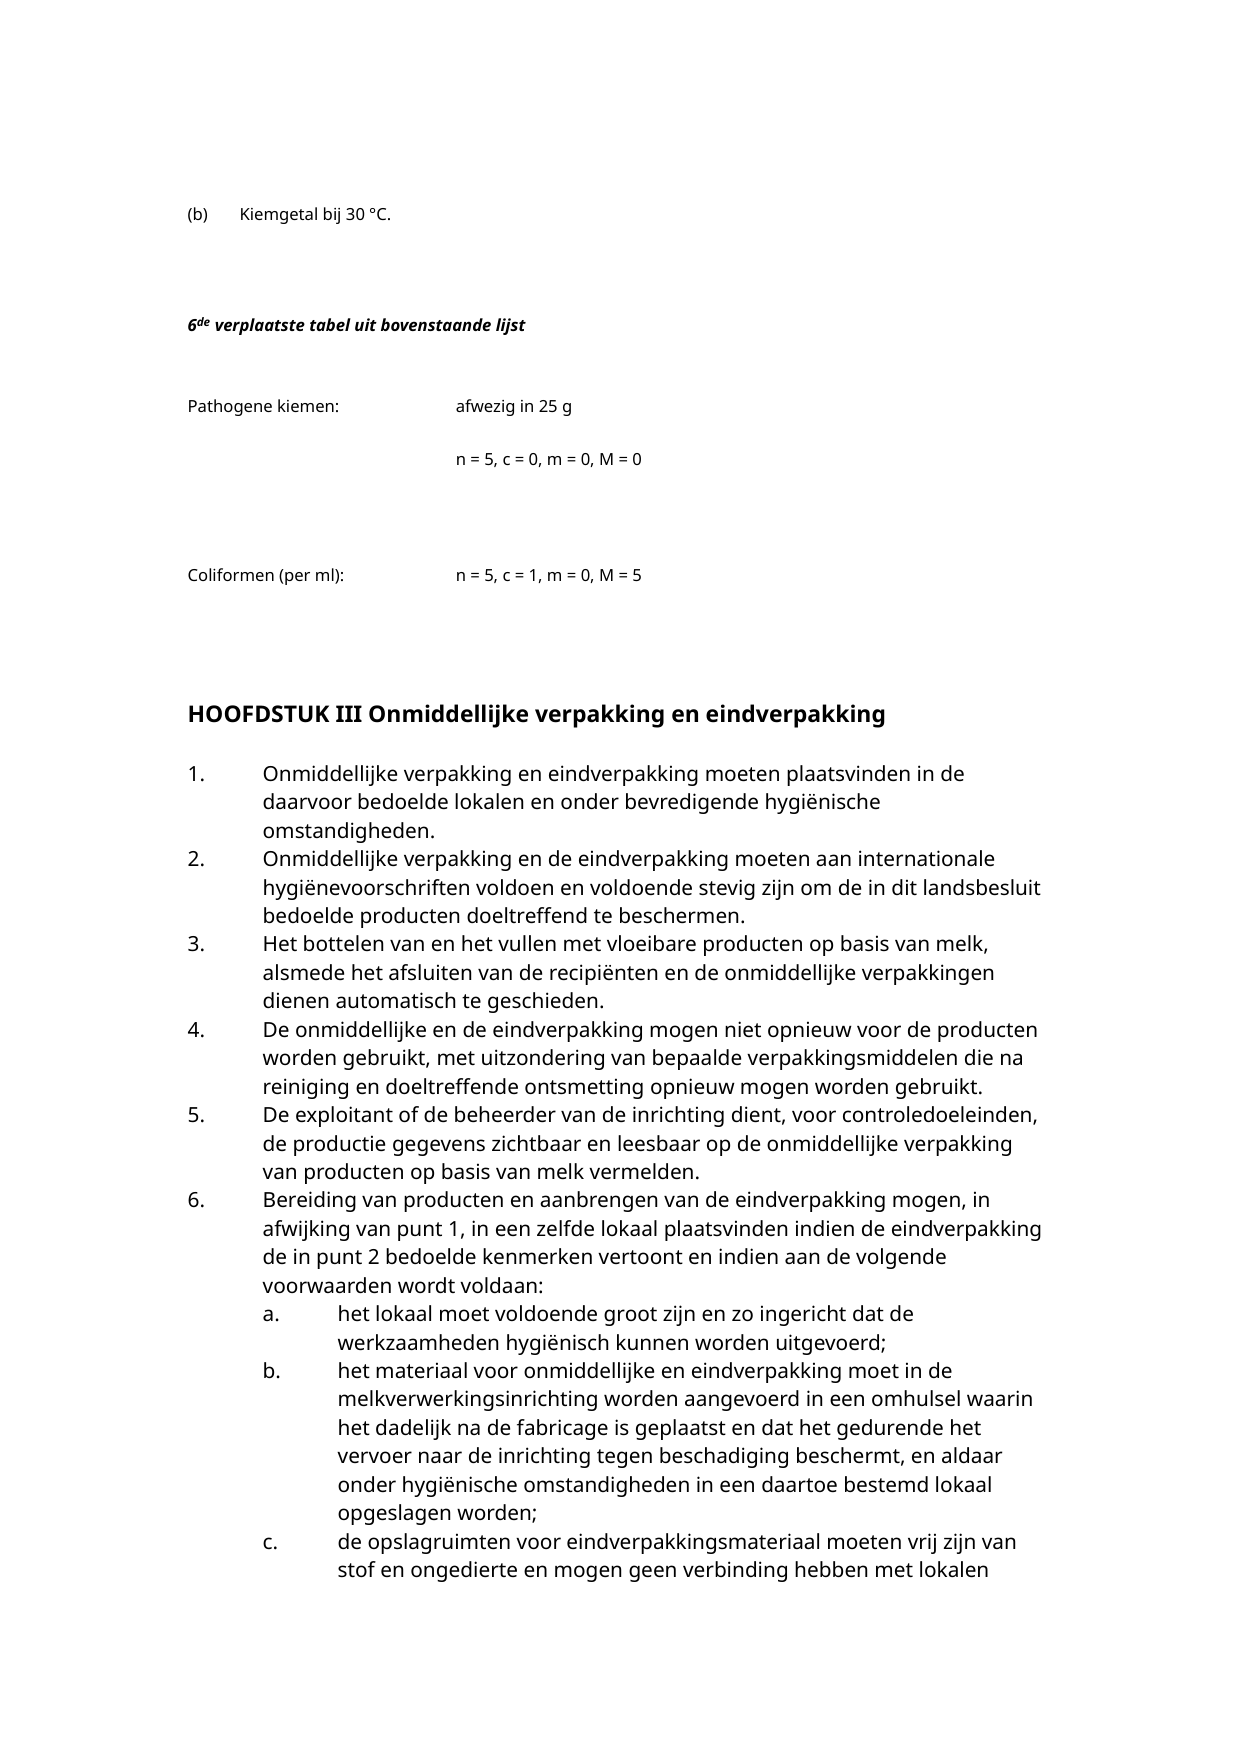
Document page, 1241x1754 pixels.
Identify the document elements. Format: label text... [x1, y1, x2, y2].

table_cell Coliformen (per ml): [188, 564, 456, 617]
list Onmiddellijke verpakking en eindverpakking moeten plaatsvinden in de daarvoor bedoelde lokalen en onder bevredigende hygiënische omstandigheden. [187, 759, 1053, 844]
table_header [188, 150, 239, 203]
table_cell n = 5, c = 0, m = 0, M = 0 [456, 447, 1053, 506]
list het lokaal moet voldoende groot zijn en zo ingericht dat de werkzaamheden hygiënisch kunnen worden uitgevoerd; [262, 1299, 1053, 1356]
list het materiaal voor onmiddellijke en eindverpakking moet in de melkverwerkingsinrichting worden aangevoerd in een omhulsel waarin het dadelijk na de fabricage is geplaatst en dat het gedurende het vervoer naar de inrichting tegen beschadiging beschermt, en aldaar onder hygiënische omstandigheden in een daartoe bestemd lokaal opgeslagen worden; [262, 1356, 1053, 1527]
list de opslagruimten voor eindverpakkingsmateriaal moeten vrij zijn van stof en ongedierte en mogen geen verbinding hebben met lokalen [262, 1527, 1053, 1584]
table_header afwezig in 25 g [456, 395, 1053, 447]
text 6de verplaatste tabel uit bovenstaande lijst [187, 314, 1053, 337]
list De exploitant of de beheerder van de inrichting dient, voor controledoeleinden, de productie gegevens zichtbaar en leesbaar op de onmiddellijke verpakking van producten op basis van melk vermelden. [187, 1100, 1053, 1186]
table_cell Kiemgetal bij 30 °C. [239, 203, 1053, 255]
subtitle HOOFDSTUK III Onmiddellijke verpakking en eindverpakking [187, 698, 1053, 729]
table_cell [456, 506, 1053, 564]
table_cell [188, 506, 456, 564]
table_header Pathogene kiemen: [188, 395, 456, 447]
table_header [239, 150, 1053, 203]
list Het bottelen van en het vullen met vloeibare producten op basis van melk, alsmede het afsluiten van de recipiënten en de onmiddellijke verpakkingen dienen automatisch te geschieden. [187, 929, 1053, 1015]
table_cell (b) [188, 203, 239, 255]
table_cell n = 5, c = 1, m = 0, M = 5 [456, 564, 1053, 617]
list Onmiddellijke verpakking en de eindverpakking moeten aan internationale hygiënevoorschriften voldoen en voldoende stevig zijn om de in dit landsbesluit bedoelde producten doeltreffend te beschermen. [187, 844, 1053, 929]
list Bereiding van producten en aanbrengen van de eindverpakking mogen, in afwijking van punt 1, in een zelfde lokaal plaatsvinden indien de eindverpakking de in punt 2 bedoelde kenmerken vertoont en indien aan de volgende voorwaarden wordt voldaan: [187, 1186, 1053, 1299]
list De onmiddellijke en de eindverpakking mogen niet opnieuw voor de producten worden gebruikt, met uitzondering van bepaalde verpakkingsmiddelen die na reiniging en doeltreffende ontsmetting opnieuw mogen worden gebruikt. [187, 1015, 1053, 1100]
table_cell [188, 447, 456, 506]
